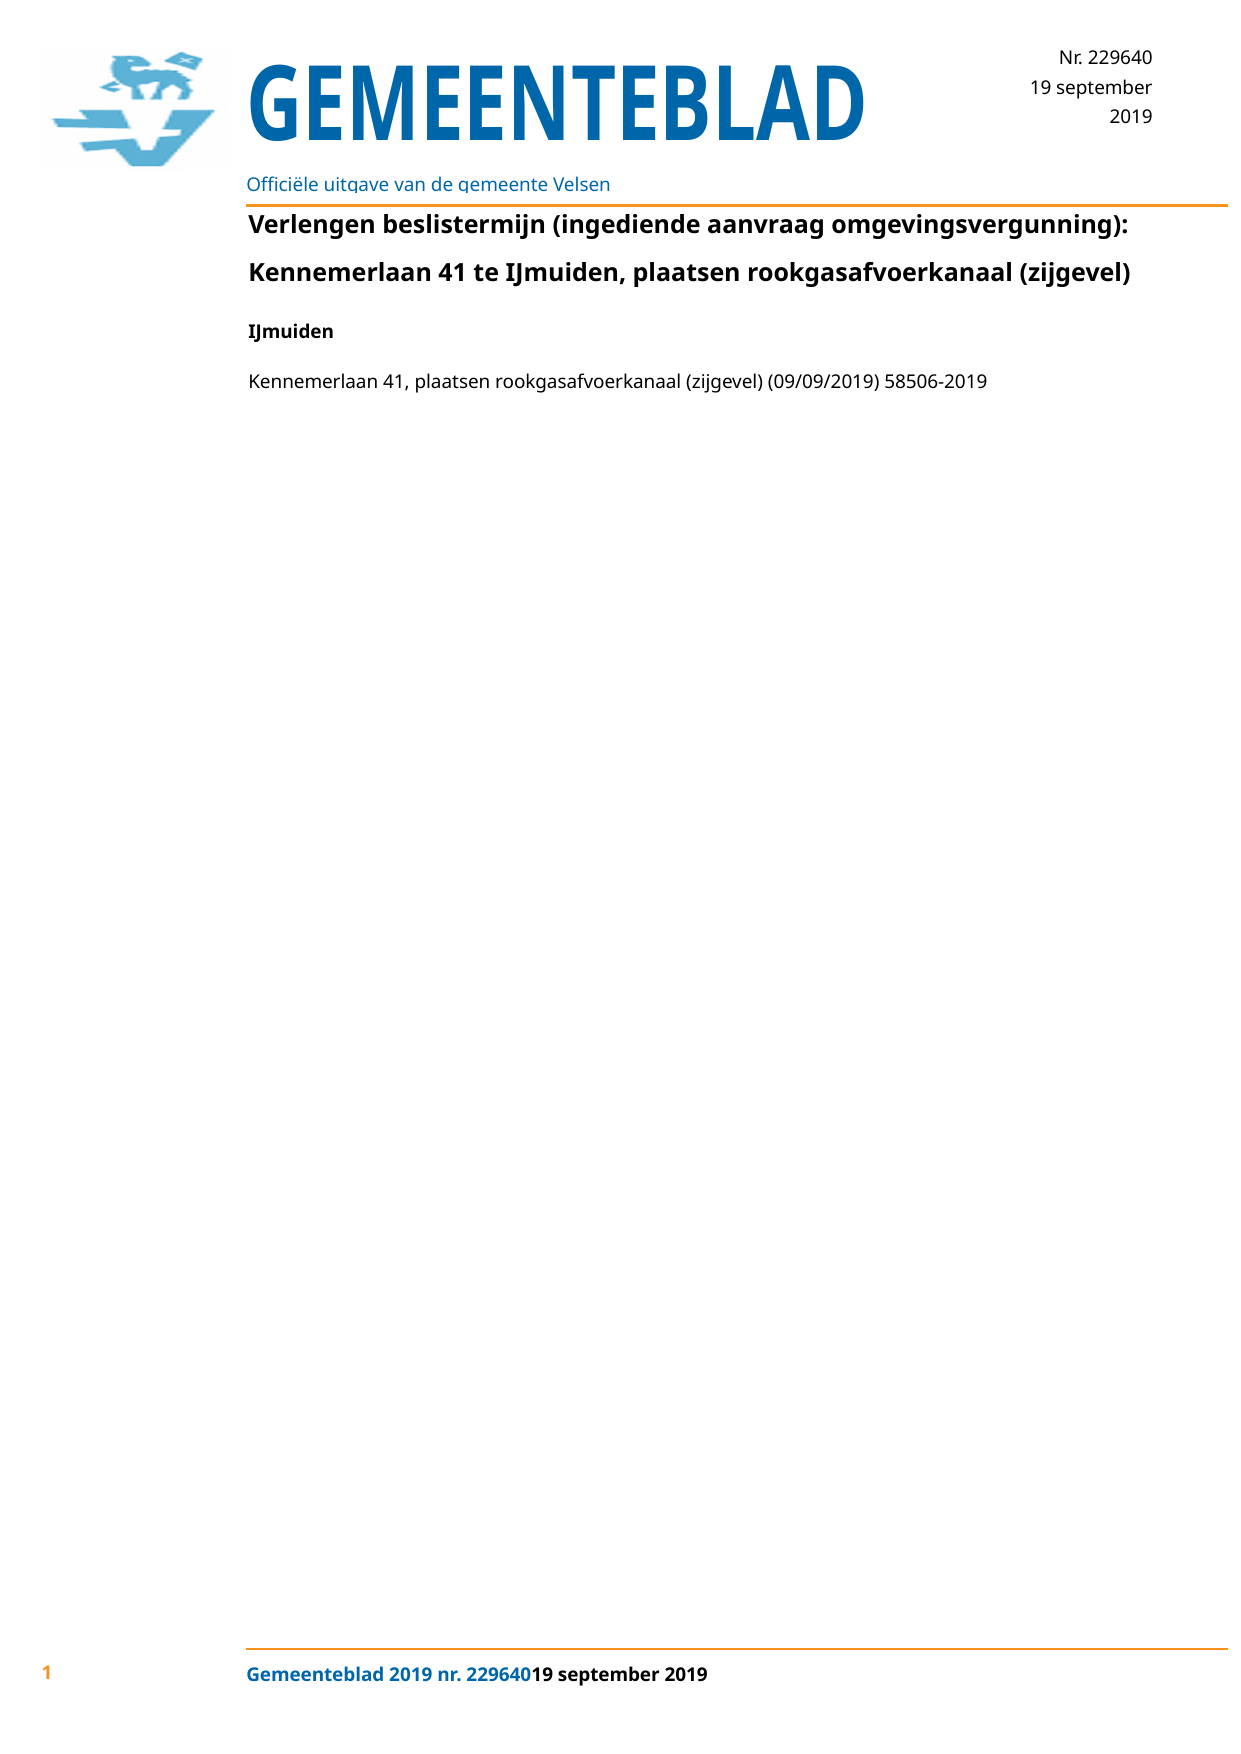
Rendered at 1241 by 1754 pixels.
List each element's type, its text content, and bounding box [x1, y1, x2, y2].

picture [41, 47, 231, 172]
text Kennemerlaan 41, plaatsen rookgasafvoerkanaal (zijgevel) (09/09/2019) 58506-2019 [248, 368, 1152, 394]
text Verlengen beslistermijn (ingediende aanvraag omgevingsvergunning): Kennemerlaan 41 te IJmuiden, plaatsen rookgasafvoerkanaal (zijgevel) [248, 207, 1152, 288]
text IJmuiden [248, 318, 1152, 344]
